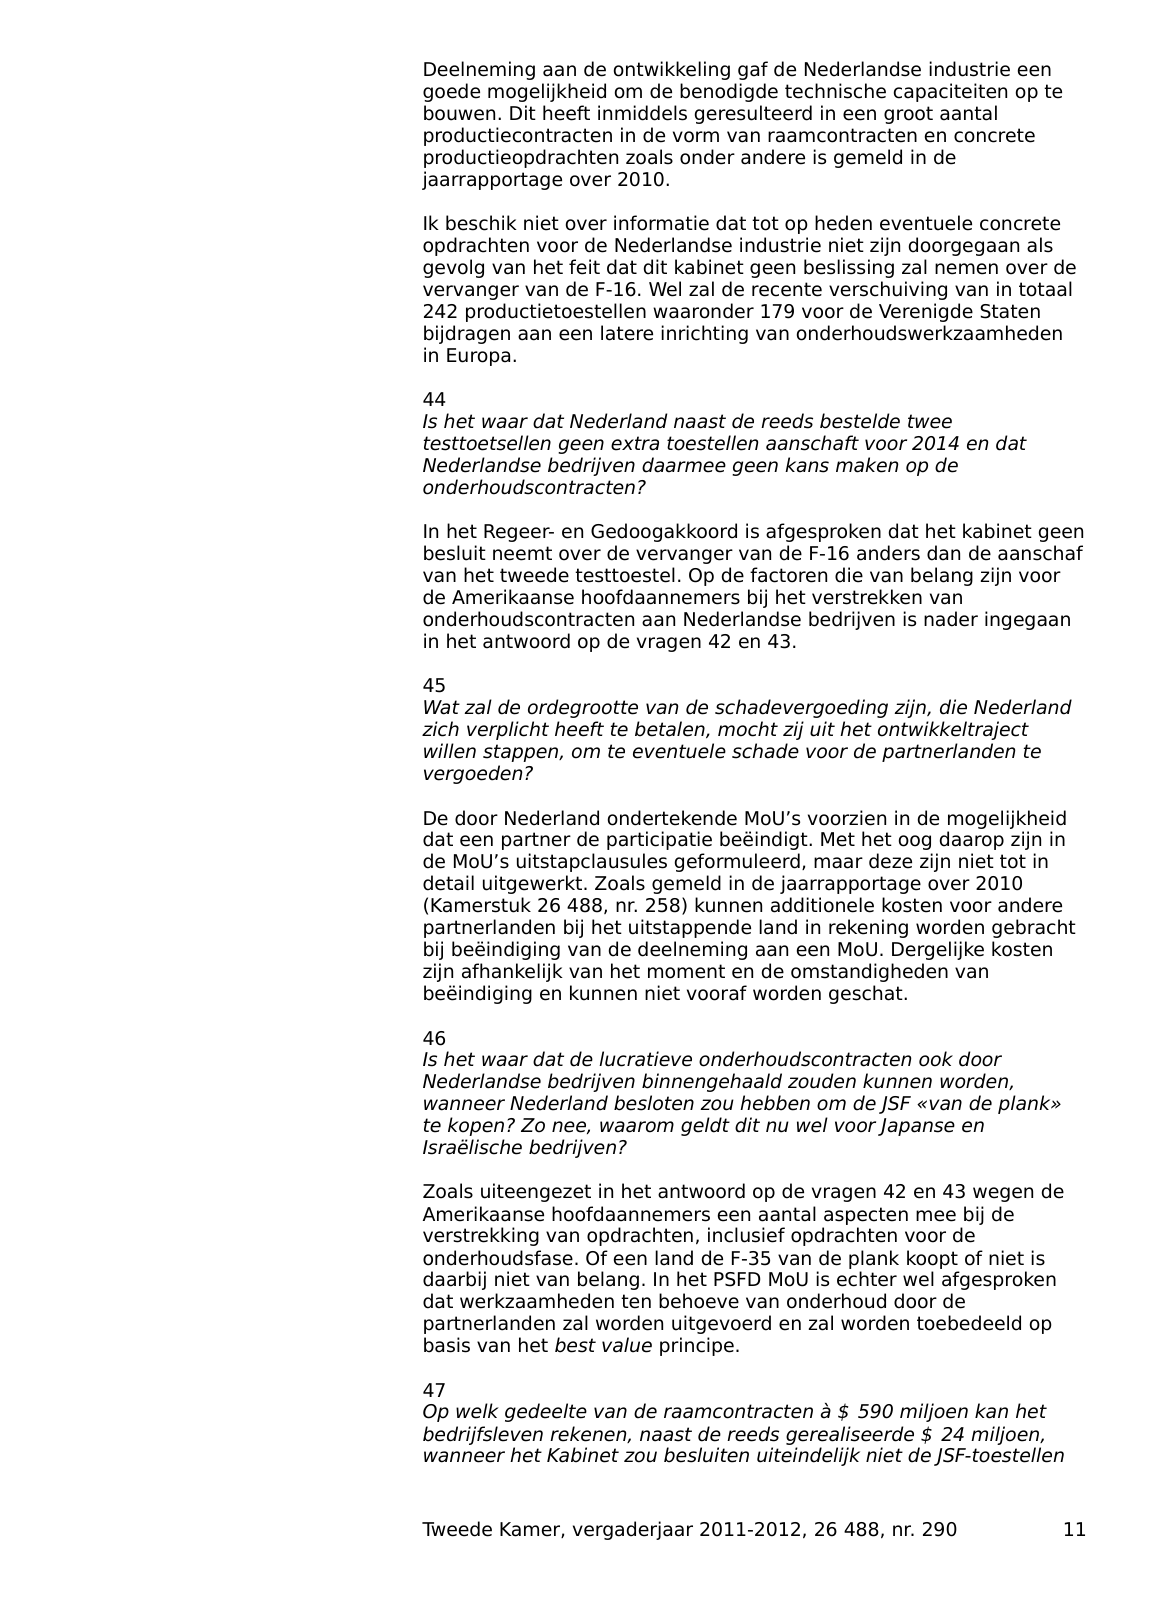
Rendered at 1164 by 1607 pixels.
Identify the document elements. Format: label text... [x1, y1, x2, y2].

text Wat zal de ordegrootte van de schadevergoeding zijn, die Nederland zich verplicht heeft te betalen, mocht zij uit het ontwikkeltraject willen stappen, om te eventuele schade voor de partnerlanden te vergoeden? [422, 697, 1087, 785]
text 44 [422, 389, 1087, 411]
text Zoals uiteengezet in het antwoord op de vragen 42 en 43 wegen de Amerikaanse hoofdaannemers een aantal aspecten mee bij de verstrekking van opdrachten, inclusief opdrachten voor de onderhoudsfase. Of een land de F-35 van de plank koopt of niet is daarbij niet van belang. In het PSFD MoU is echter wel afgesproken dat werkzaamheden ten behoeve van onderhoud door de partnerlanden zal worden uitgevoerd en zal worden toebedeeld op basis van het best value principe. [422, 1181, 1087, 1357]
text De door Nederland ondertekende MoU’s voorzien in de mogelijkheid dat een partner de participatie beëindigt. Met het oog daarop zijn in de MoU’s uitstapclausules geformuleerd, maar deze zijn niet tot in detail uitgewerkt. Zoals gemeld in de jaarrapportage over 2010 (Kamerstuk 26 488, nr. 258) kunnen additionele kosten voor andere partnerlanden bij het uitstappende land in rekening worden gebracht bij beëindiging van de deelneming aan een MoU. Dergelijke kosten zijn afhankelijk van het moment en de omstandigheden van beëindiging en kunnen niet vooraf worden geschat. [422, 807, 1087, 1005]
text 46 [422, 1027, 1087, 1049]
text Ik beschik niet over informatie dat tot op heden eventuele concrete opdrachten voor de Nederlandse industrie niet zijn doorgegaan als gevolg van het feit dat dit kabinet geen beslissing zal nemen over de vervanger van de F-16. Wel zal de recente verschuiving van in totaal 242 productietoestellen waaronder 179 voor de Verenigde Staten bijdragen aan een latere inrichting van onderhoudswerkzaamheden in Europa. [422, 213, 1087, 367]
text In het Regeer- en Gedoogakkoord is afgesproken dat het kabinet geen besluit neemt over de vervanger van de F-16 anders dan de aanschaf van het tweede testtoestel. Op de factoren die van belang zijn voor de Amerikaanse hoofdaannemers bij het verstrekken van onderhoudscontracten aan Nederlandse bedrijven is nader ingegaan in het antwoord op de vragen 42 en 43. [422, 521, 1087, 653]
text Deelneming aan de ontwikkeling gaf de Nederlandse industrie een goede mogelijkheid om de benodigde technische capaciteiten op te bouwen. Dit heeft inmiddels geresulteerd in een groot aantal productiecontracten in de vorm van raamcontracten en concrete productieopdrachten zoals onder andere is gemeld in de jaarrapportage over 2010. [422, 59, 1087, 191]
text 47 [422, 1379, 1087, 1401]
text Is het waar dat de lucratieve onderhoudscontracten ook door Nederlandse bedrijven binnengehaald zouden kunnen worden, wanneer Nederland besloten zou hebben om de JSF «van de plank» te kopen? Zo nee, waarom geldt dit nu wel voor Japanse en Israëlische bedrijven? [422, 1049, 1087, 1159]
text 45 [422, 675, 1087, 697]
text Is het waar dat Nederland naast de reeds bestelde twee testtoetsellen geen extra toestellen aanschaft voor 2014 en dat Nederlandse bedrijven daarmee geen kans maken op de onderhoudscontracten? [422, 411, 1087, 499]
text Op welk gedeelte van de raamcontracten à $ 590 miljoen kan het bedrijfsleven rekenen, naast de reeds gerealiseerde $ 24 miljoen, wanneer het Kabinet zou besluiten uiteindelijk niet de JSF-toestellen [422, 1401, 1087, 1467]
